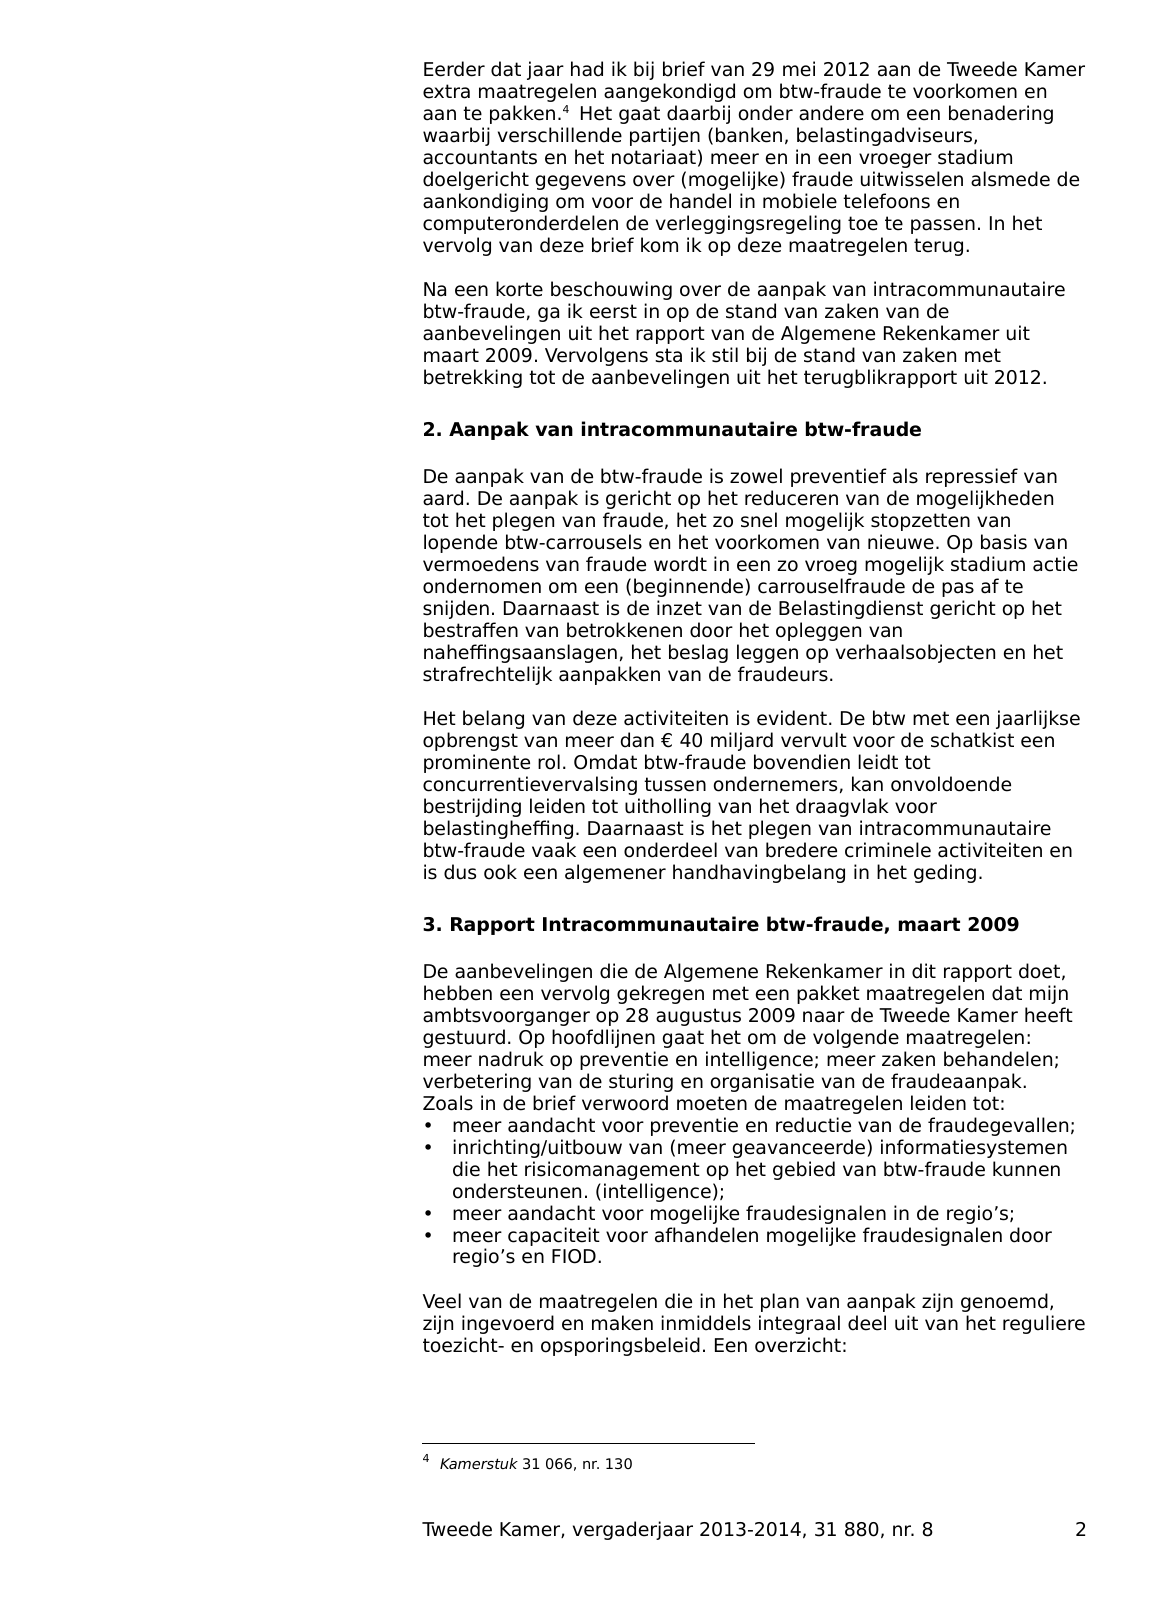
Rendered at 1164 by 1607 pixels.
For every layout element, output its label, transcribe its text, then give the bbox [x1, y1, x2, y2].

text Eerder dat jaar had ik bij brief van 29 mei 2012 aan de Tweede Kamer extra maatregelen aangekondigd om btw-fraude te voorkomen en aan te pakken. Het gaat daarbij onder andere om een benadering waarbij verschillende partijen (banken, belastingadviseurs, accountants en het notariaat) meer en in een vroeger stadium doelgericht gegevens over (mogelijke) fraude uitwisselen alsmede de aankondiging om voor de handel in mobiele telefoons en computeronderdelen de verleggingsregeling toe te passen. In het vervolg van deze brief kom ik op deze maatregelen terug. [422, 59, 1087, 257]
text De aanpak van de btw-fraude is zowel preventief als repressief van aard. De aanpak is gericht op het reduceren van de mogelijkheden tot het plegen van fraude, het zo snel mogelijk stopzetten van lopende btw-carrousels en het voorkomen van nieuwe. Op basis van vermoedens van fraude wordt in een zo vroeg mogelijk stadium actie ondernomen om een (beginnende) carrouselfraude de pas af te snijden. Daarnaast is de inzet van de Belastingdienst gericht op het bestraffen van betrokkenen door het opleggen van naheffingsaanslagen, het beslag leggen op verhaalsobjecten en het strafrechtelijk aanpakken van de fraudeurs. [422, 466, 1087, 686]
text Het belang van deze activiteiten is evident. De btw met een jaarlijkse opbrengst van meer dan € 40 miljard vervult voor de schatkist een prominente rol. Omdat btw-fraude bovendien leidt tot concurrentievervalsing tussen ondernemers, kan onvoldoende bestrijding leiden tot uitholling van het draagvlak voor belastingheffing. Daarnaast is het plegen van intracommunautaire btw-fraude vaak een onderdeel van bredere criminele activiteiten en is dus ook een algemener handhavingbelang in het geding. [422, 708, 1087, 884]
text Kamerstuk 31 066, nr. 130 [422, 1452, 1087, 1474]
text • inrichting/uitbouw van (meer geavanceerde) informatiesystemen die het risicomanagement op het gebied van btw-fraude kunnen ondersteunen. (intelligence); [422, 1137, 1087, 1202]
text Na een korte beschouwing over de aanpak van intracommunautaire btw-fraude, ga ik eerst in op de stand van zaken van de aanbevelingen uit het rapport van de Algemene Rekenkamer uit maart 2009. Vervolgens sta ik stil bij de stand van zaken met betrekking tot de aanbevelingen uit het terugblikrapport uit 2012. [422, 279, 1087, 389]
text • meer aandacht voor mogelijke fraudesignalen in de regio’s; [422, 1202, 1087, 1224]
text • meer capaciteit voor afhandelen mogelijke fraudesignalen door regio’s en FIOD. [422, 1224, 1087, 1268]
text • meer aandacht voor preventie en reductie van de fraudegevallen; [422, 1114, 1087, 1137]
text Veel van de maatregelen die in het plan van aanpak zijn genoemd, zijn ingevoerd en maken inmiddels integraal deel uit van het reguliere toezicht- en opsporingsbeleid. Een overzicht: [422, 1291, 1087, 1357]
text Zoals in de brief verwoord moeten de maatregelen leiden tot: [422, 1093, 1087, 1114]
subtitle 2. Aanpak van intracommunautaire btw-fraude [422, 419, 1087, 441]
subtitle 3. Rapport Intracommunautaire btw-fraude, maart 2009 [422, 914, 1087, 936]
text De aanbevelingen die de Algemene Rekenkamer in dit rapport doet, hebben een vervolg gekregen met een pakket maatregelen dat mijn ambtsvoorganger op 28 augustus 2009 naar de Tweede Kamer heeft gestuurd. Op hoofdlijnen gaat het om de volgende maatregelen: meer nadruk op preventie en intelligence; meer zaken behandelen; verbetering van de sturing en organisatie van de fraudeaanpak. [422, 961, 1087, 1093]
